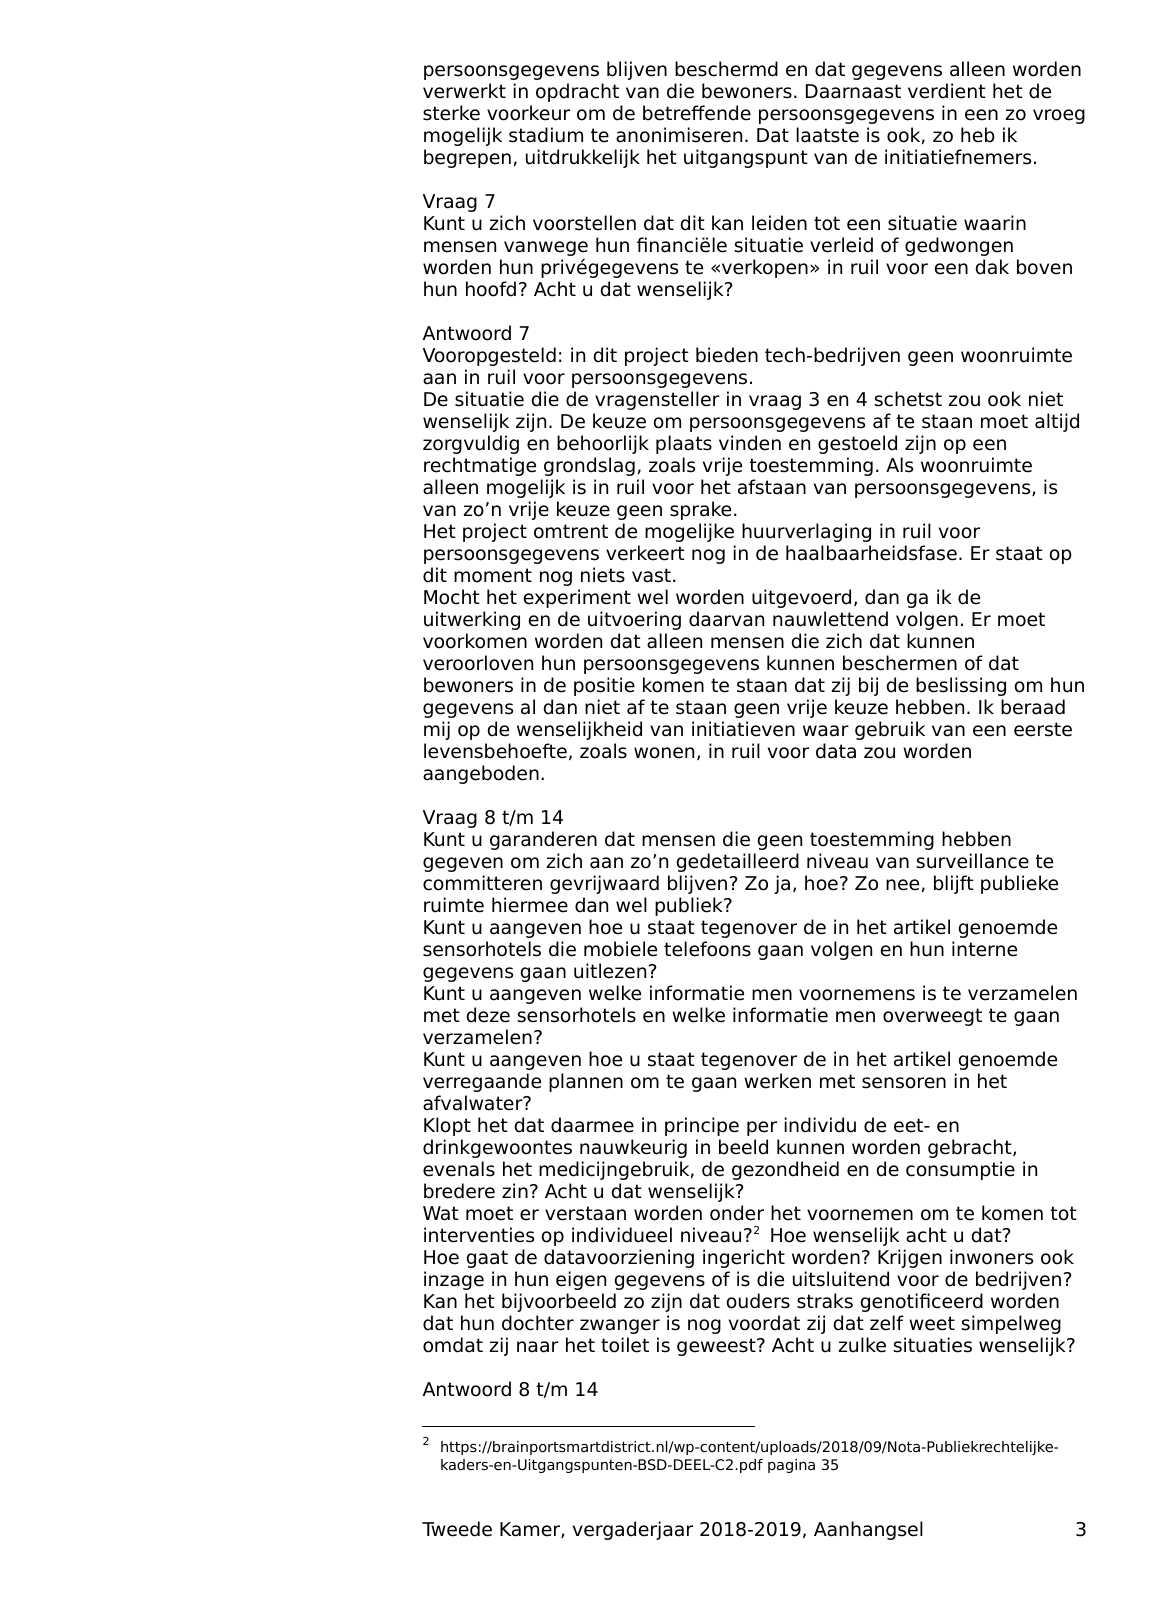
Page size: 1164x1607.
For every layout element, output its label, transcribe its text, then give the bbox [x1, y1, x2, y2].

text Antwoord 7 [422, 323, 1087, 345]
text Vraag 7 [422, 191, 1087, 213]
text Vooropgesteld: in dit project bieden tech-bedrijven geen woonruimte aan in ruil voor persoonsgegevens. [422, 345, 1087, 389]
text persoonsgegevens blijven beschermd en dat gegevens alleen worden verwerkt in opdracht van die bewoners. Daarnaast verdient het de sterke voorkeur om de betreffende persoonsgegevens in een zo vroeg mogelijk stadium te anonimiseren. Dat laatste is ook, zo heb ik begrepen, uitdrukkelijk het uitgangspunt van de initiatiefnemers. [422, 59, 1087, 169]
text Wat moet er verstaan worden onder het voornemen om te komen tot interventies op individueel niveau? Hoe wenselijk acht u dat? [422, 1203, 1087, 1247]
text Kunt u aangeven welke informatie men voornemens is te verzamelen met deze sensorhotels en welke informatie men overweegt te gaan verzamelen? [422, 983, 1087, 1049]
text Kunt u garanderen dat mensen die geen toestemming hebben gegeven om zich aan zo’n gedetailleerd niveau van surveillance te committeren gevrijwaard blijven? Zo ja, hoe? Zo nee, blijft publieke ruimte hiermee dan wel publiek? [422, 829, 1087, 917]
text Kunt u aangeven hoe u staat tegenover de in het artikel genoemde sensorhotels die mobiele telefoons gaan volgen en hun interne gegevens gaan uitlezen? [422, 917, 1087, 983]
text Antwoord 8 t/m 14 [422, 1379, 1087, 1401]
text De situatie die de vragensteller in vraag 3 en 4 schetst zou ook niet wenselijk zijn. De keuze om persoonsgegevens af te staan moet altijd zorgvuldig en behoorlijk plaats vinden en gestoeld zijn op een rechtmatige grondslag, zoals vrije toestemming. Als woonruimte alleen mogelijk is in ruil voor het afstaan van persoonsgegevens, is van zo’n vrije keuze geen sprake. [422, 389, 1087, 521]
text Mocht het experiment wel worden uitgevoerd, dan ga ik de uitwerking en de uitvoering daarvan nauwlettend volgen. Er moet voorkomen worden dat alleen mensen die zich dat kunnen veroorloven hun persoonsgegevens kunnen beschermen of dat bewoners in de positie komen te staan dat zij bij de beslissing om hun gegevens al dan niet af te staan geen vrije keuze hebben. Ik beraad mij op de wenselijkheid van initiatieven waar gebruik van een eerste levensbehoefte, zoals wonen, in ruil voor data zou worden aangeboden. [422, 587, 1087, 785]
text https://brainportsmartdistrict.nl/wp-content/uploads/2018/09/Nota-Publiekrechtelijke-kaders-en-Uitgangspunten-BSD-DEEL-C2.pdf pagina 35 [422, 1435, 1087, 1474]
text Kunt u zich voorstellen dat dit kan leiden tot een situatie waarin mensen vanwege hun financiële situatie verleid of gedwongen worden hun privégegevens te «verkopen» in ruil voor een dak boven hun hoofd? Acht u dat wenselijk? [422, 213, 1087, 301]
text Klopt het dat daarmee in principe per individu de eet- en drinkgewoontes nauwkeurig in beeld kunnen worden gebracht, evenals het medicijngebruik, de gezondheid en de consumptie in bredere zin? Acht u dat wenselijk? [422, 1115, 1087, 1203]
text Vraag 8 t/m 14 [422, 807, 1087, 829]
text Hoe gaat de datavoorziening ingericht worden? Krijgen inwoners ook inzage in hun eigen gegevens of is die uitsluitend voor de bedrijven? Kan het bijvoorbeeld zo zijn dat ouders straks genotificeerd worden dat hun dochter zwanger is nog voordat zij dat zelf weet simpelweg omdat zij naar het toilet is geweest? Acht u zulke situaties wenselijk? [422, 1247, 1087, 1356]
text Kunt u aangeven hoe u staat tegenover de in het artikel genoemde verregaande plannen om te gaan werken met sensoren in het afvalwater? [422, 1049, 1087, 1115]
text Het project omtrent de mogelijke huurverlaging in ruil voor persoonsgegevens verkeert nog in de haalbaarheidsfase. Er staat op dit moment nog niets vast. [422, 521, 1087, 587]
